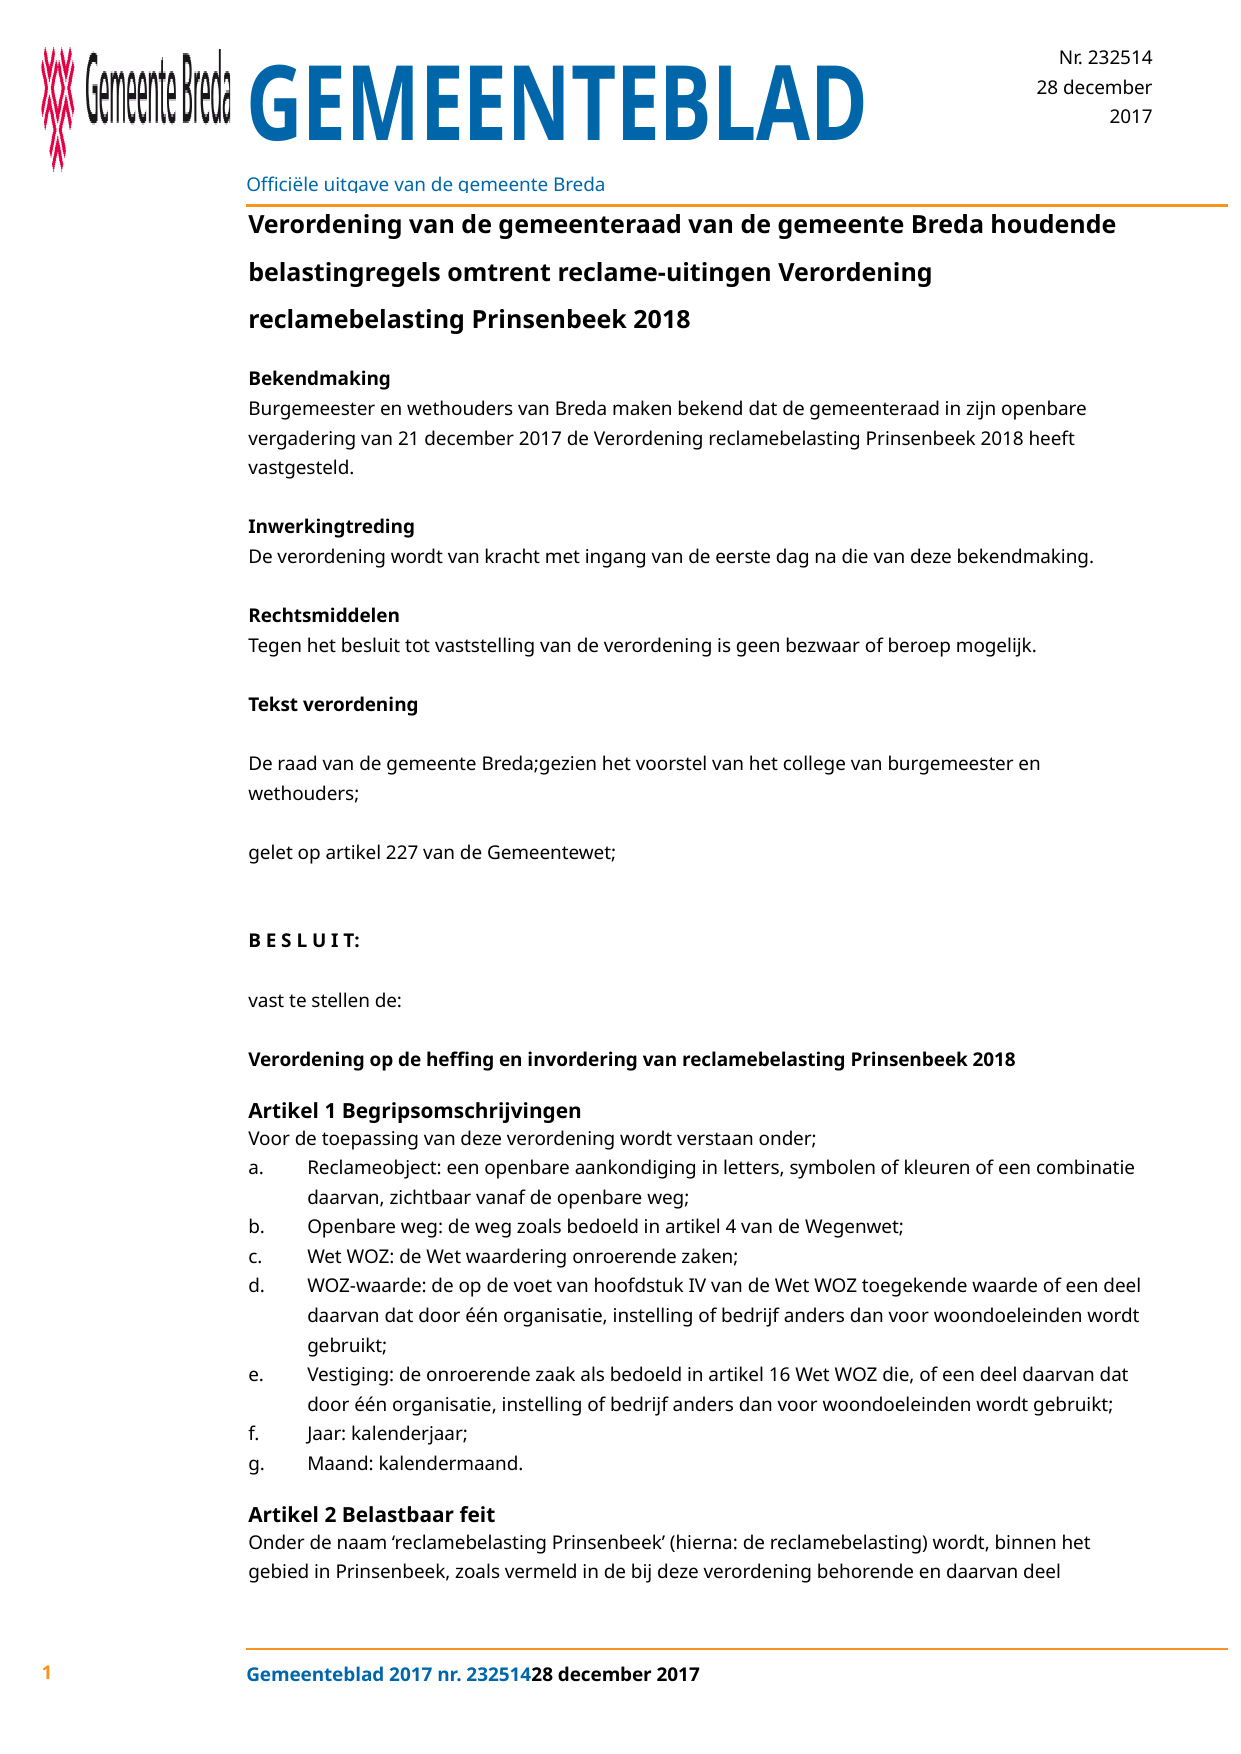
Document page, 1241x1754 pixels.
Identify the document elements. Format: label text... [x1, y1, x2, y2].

text De verordening wordt van kracht met ingang van de eerste dag na die van deze bekendmaking. [248, 543, 1152, 569]
text Onder de naam ‘reclamebelasting Prinsenbeek’ (hierna: de reclamebelasting) wordt, binnen het gebied in Prinsenbeek, zoals vermeld in de bij deze verordening behorende en daarvan deel [248, 1529, 1152, 1584]
text gelet op artikel 227 van de Gemeentewet; [248, 839, 1152, 864]
text Artikel 2 Belastbaar feit [248, 1501, 1152, 1529]
text Tekst verordening [248, 691, 1152, 717]
text Verordening op de heffing en invordering van reclamebelasting Prinsenbeek 2018 [248, 1046, 1152, 1072]
text B E S L U I T: [248, 928, 1152, 953]
text vast te stellen de: [248, 987, 1152, 1012]
list Jaar: kalenderjaar; [248, 1421, 1152, 1446]
list Maand: kalendermaand. [248, 1450, 1152, 1476]
text Inwerkingtreding [248, 513, 1152, 539]
text Voor de toepassing van deze verordening wordt verstaan onder; [248, 1125, 1152, 1151]
list Wet WOZ: de Wet waardering onroerende zaken; [248, 1243, 1152, 1269]
text Tegen het besluit tot vaststelling van de verordening is geen bezwaar of beroep mogelijk. [248, 632, 1152, 657]
picture [41, 47, 231, 172]
text Rechtsmiddelen [248, 602, 1152, 628]
text De raad van de gemeente Breda;gezien het voorstel van het college van burgemeester en wethouders; [248, 750, 1152, 805]
text Bekendmaking [248, 366, 1152, 391]
text Burgemeester en wethouders van Breda maken bekend dat de gemeenteraad in zijn openbare vergadering van 21 december 2017 de Verordening reclamebelasting Prinsenbeek 2018 heeft vastgesteld. [248, 395, 1152, 480]
list Openbare weg: de weg zoals bedoeld in artikel 4 van de Wegenwet; [248, 1213, 1152, 1239]
list Vestiging: de onroerende zaak als bedoeld in artikel 16 Wet WOZ die, of een deel daarvan dat door één organisatie, instelling of bedrijf anders dan voor woondoeleinden wordt gebruikt; [248, 1361, 1152, 1417]
text Verordening van de gemeenteraad van de gemeente Breda houdende belastingregels omtrent reclame-uitingen Verordening reclamebelasting Prinsenbeek 2018 [248, 207, 1152, 336]
list WOZ-waarde: de op de voet van hoofdstuk IV van de Wet WOZ toegekende waarde of een deel daarvan dat door één organisatie, instelling of bedrijf anders dan voor woondoeleinden wordt gebruikt; [248, 1273, 1152, 1358]
text Artikel 1 Begripsomschrijvingen [248, 1096, 1152, 1125]
list Reclameobject: een openbare aankondiging in letters, symbolen of kleuren of een combinatie daarvan, zichtbaar vanaf de openbare weg; [248, 1154, 1152, 1210]
